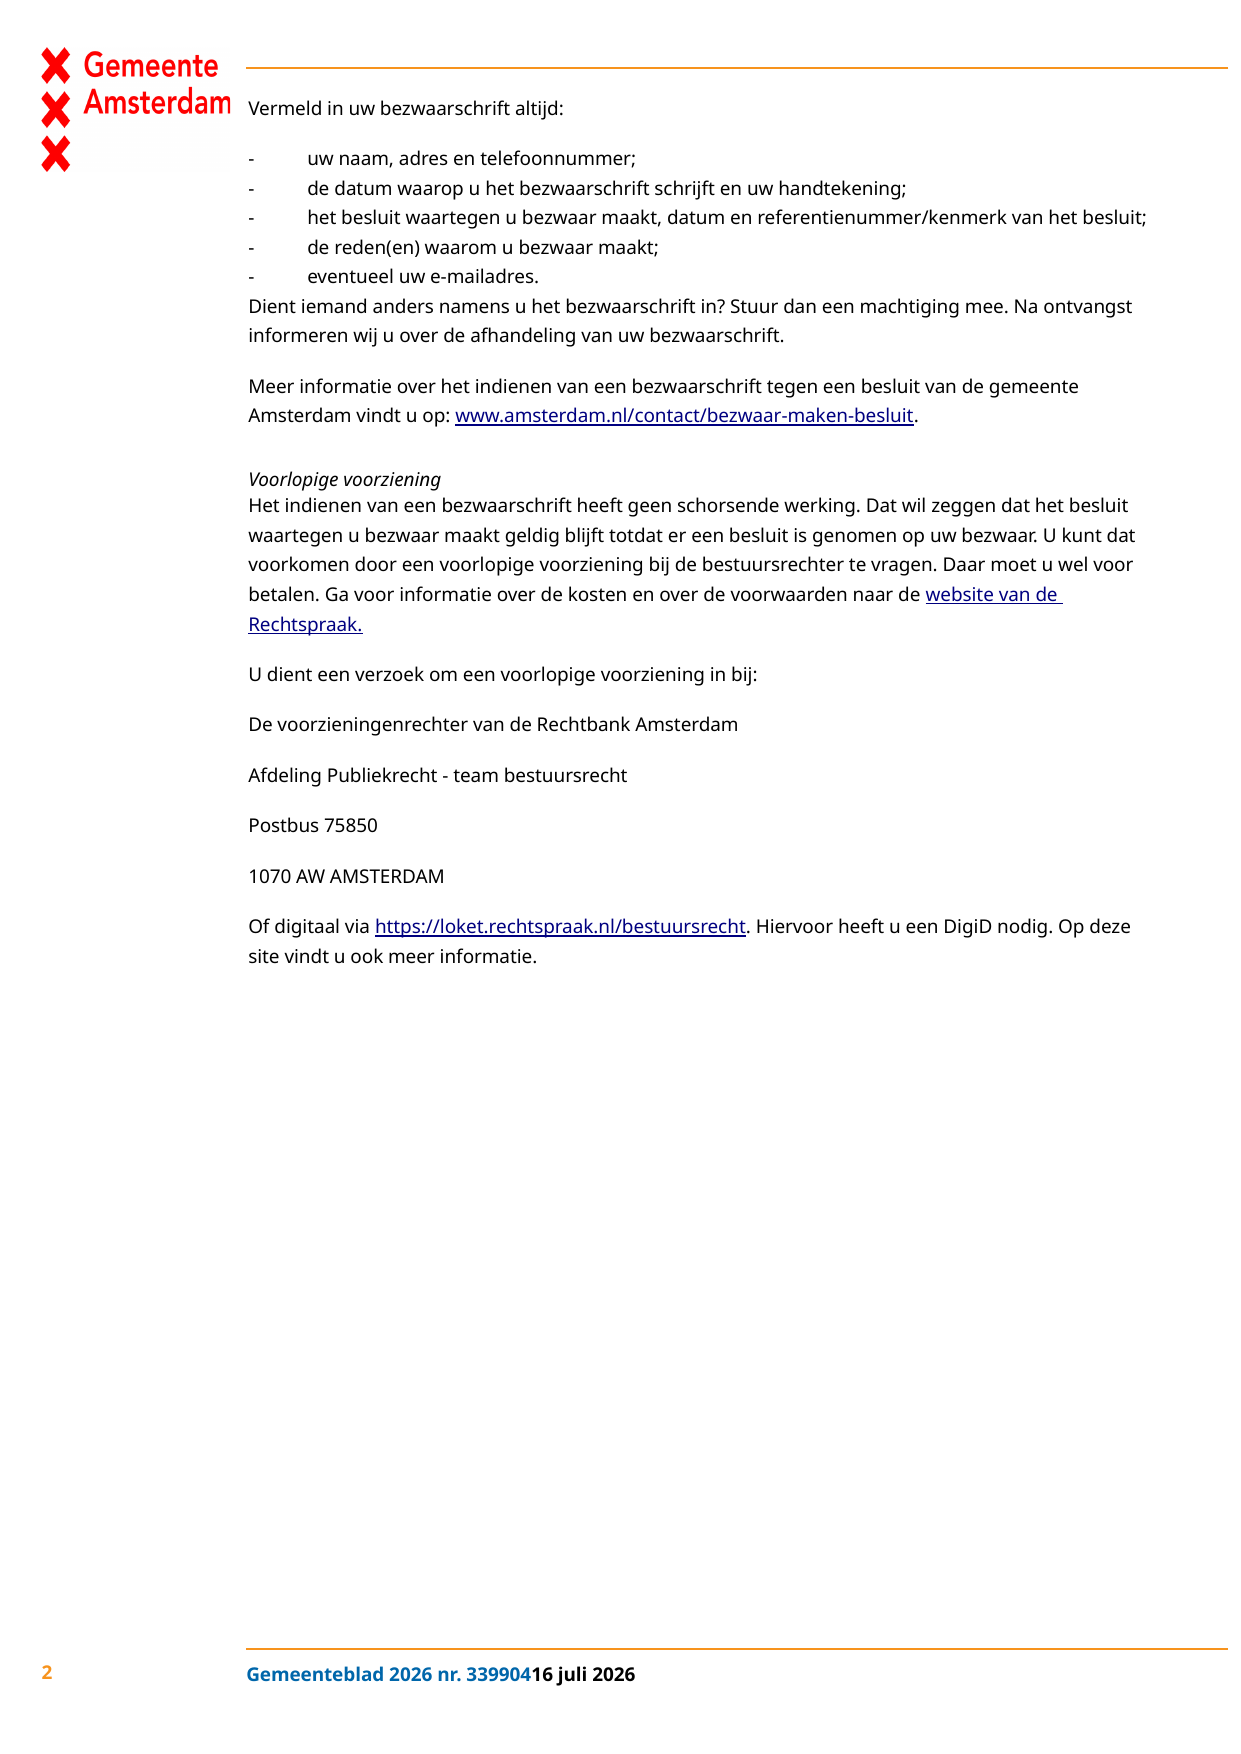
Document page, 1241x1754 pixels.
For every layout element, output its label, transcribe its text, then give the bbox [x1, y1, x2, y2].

text Het indienen van een bezwaarschrift heeft geen schorsende werking. Dat wil zeggen dat het besluit waartegen u bezwaar maakt geldig blijft totdat er een besluit is genomen op uw bezwaar. U kunt dat voorkomen door een voorlopige voorziening bij de bestuursrechter te vragen. Daar moet u wel voor betalen. Ga voor informatie over de kosten en over de voorwaarden naar de website van de Rechtspraak. [248, 492, 1152, 636]
text Meer informatie over het indienen van een bezwaarschrift tegen een besluit van de gemeente Amsterdam vindt u op: www.amsterdam.nl/contact/bezwaar-maken-besluit. [248, 373, 1152, 428]
list het besluit waartegen u bezwaar maakt, datum en referentienummer/kenmerk van het besluit; [248, 204, 1152, 230]
text Of digitaal via https://loket.rechtspraak.nl/bestuursrecht. Hiervoor heeft u een DigiD nodig. Op deze site vindt u ook meer informatie. [248, 913, 1152, 968]
list de datum waarop u het bezwaarschrift schrijft en uw handtekening; [248, 175, 1152, 201]
text Vermeld in uw bezwaarschrift altijd: [248, 95, 1152, 121]
text De voorzieningenrechter van de Rechtbank Amsterdam [248, 712, 1152, 737]
picture [41, 47, 231, 172]
list de reden(en) waarom u bezwaar maakt; [248, 234, 1152, 260]
text U dient een verzoek om een voorlopige voorziening in bij: [248, 661, 1152, 687]
text Postbus 75850 [248, 812, 1152, 838]
text Dient iemand anders namens u het bezwaarschrift in? Stuur dan een machtiging mee. Na ontvangst informeren wij u over de afhandeling van uw bezwaarschrift. [248, 293, 1152, 348]
text 1070 AW AMSTERDAM [248, 863, 1152, 888]
list uw naam, adres en telefoonnummer; [248, 145, 1152, 171]
text Afdeling Publiekrecht - team bestuursrecht [248, 762, 1152, 788]
text Voorlopige voorziening [248, 467, 1152, 492]
list eventueel uw e-mailadres. [248, 263, 1152, 289]
